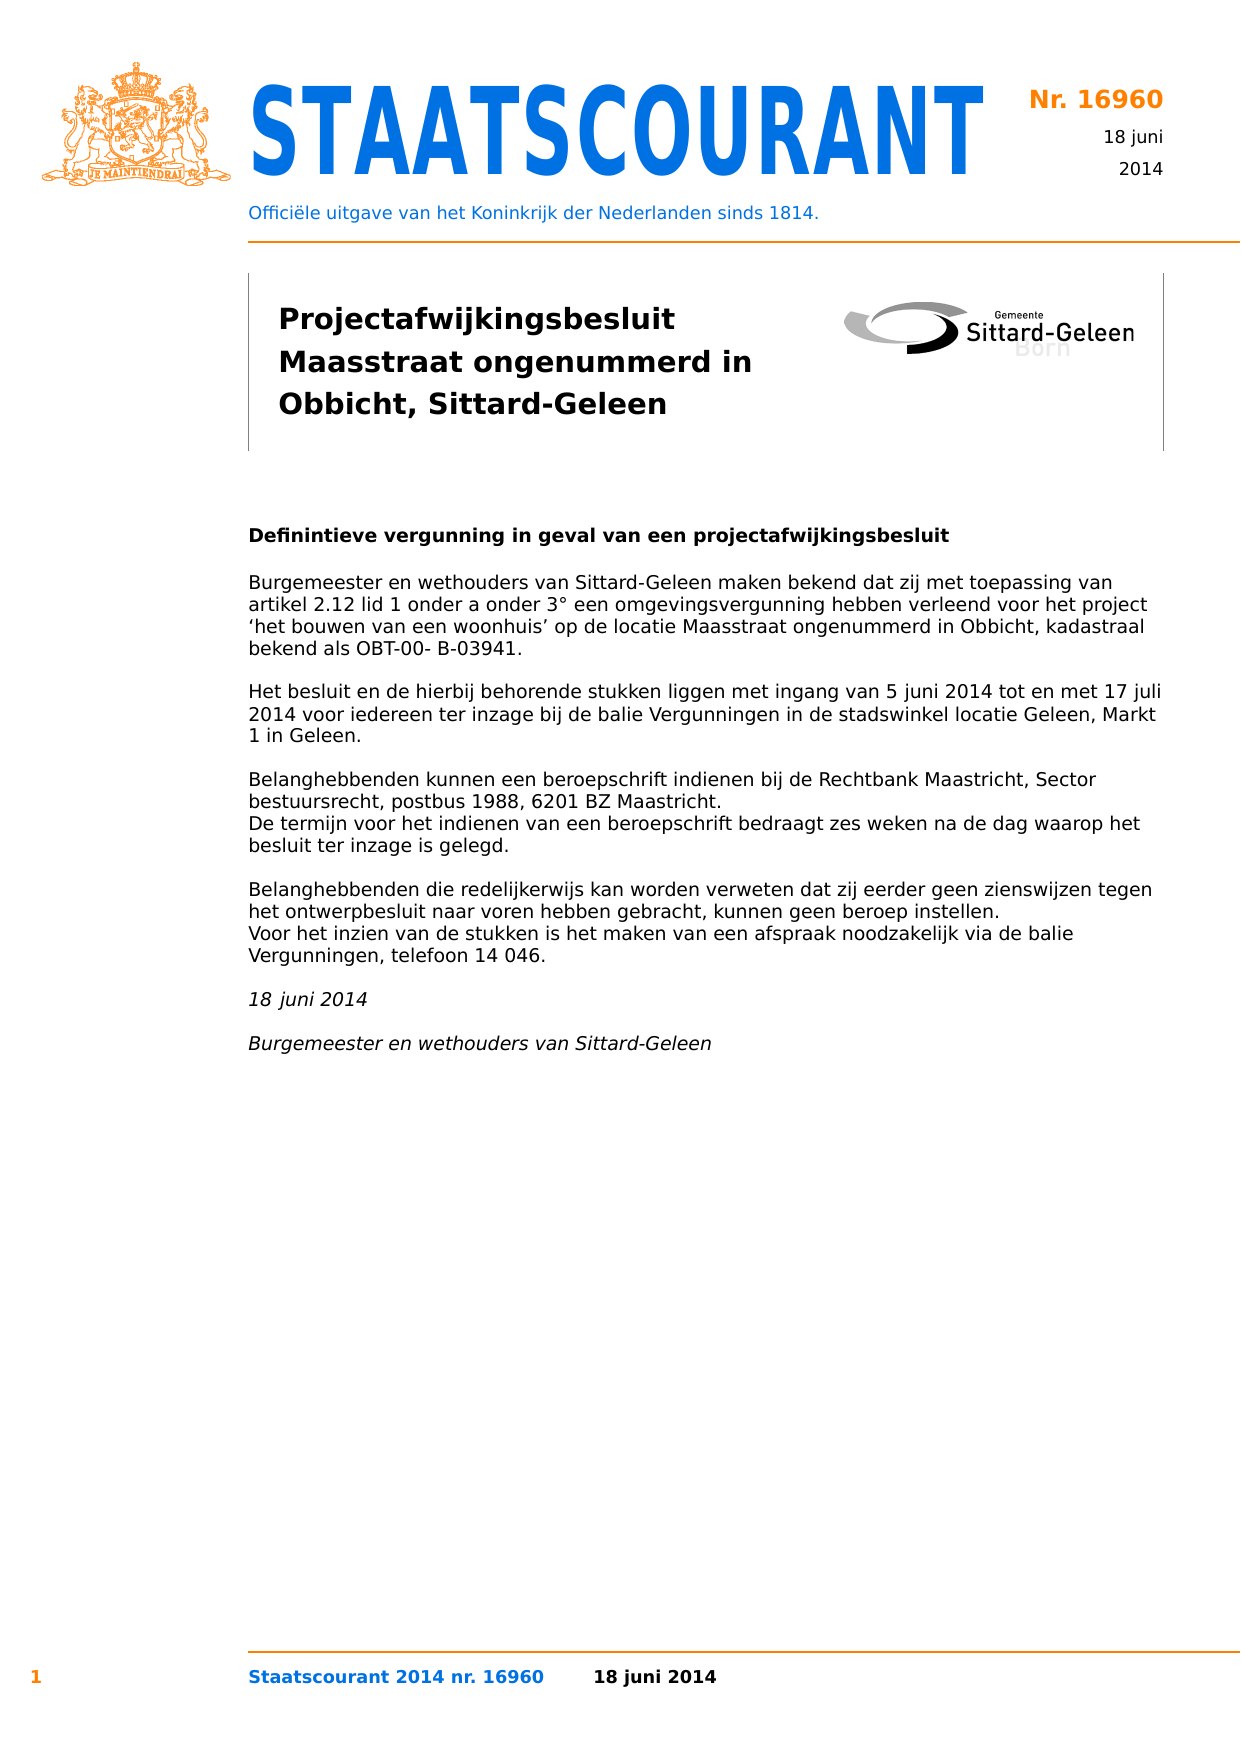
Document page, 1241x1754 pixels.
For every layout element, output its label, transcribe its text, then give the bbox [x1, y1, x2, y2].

table_cell 2014 [998, 153, 1240, 203]
text Burgemeester en wethouders van Sittard-Geleen [248, 1033, 1163, 1055]
table_header STAATSCOURANT [248, 62, 998, 203]
text 18 juni 2014 [248, 989, 1163, 1011]
table_header Nr. 16960 [998, 62, 1240, 121]
text Belanghebbenden kunnen een beroepschrift indienen bij de Rechtbank Maastricht, Sector bestuursrecht, postbus 1988, 6201 BZ Maastricht. [248, 769, 1163, 813]
text Burgemeester en wethouders van Sittard-Geleen maken bekend dat zij met toepassing van artikel 2.12 lid 1 onder a onder 3° een omgevingsvergunning hebben verleend voor het project ‘het bouwen van een woonhuis’ op de locatie Maasstraat ongenummerd in Obbicht, kadastraal bekend als OBT-00- B-03941. [248, 572, 1163, 659]
table_header [25, 62, 248, 241]
table_cell Officiële uitgave van het Koninkrijk der Nederlanden sinds 1814. [248, 203, 1240, 241]
subtitle Projectafwijkingsbesluit Maasstraat ongenummerd in Obbicht, Sittard-Geleen [249, 273, 1163, 451]
picture [41, 62, 231, 186]
subtitle Definintieve vergunning in geval van een projectafwijkingsbesluit [248, 525, 1163, 547]
text Het besluit en de hierbij behorende stukken liggen met ingang van 5 juni 2014 tot en met 17 juli 2014 voor iedereen ter inzage bij de balie Vergunningen in de stadswinkel locatie Geleen, Markt 1 in Geleen. [248, 681, 1163, 747]
text Voor het inzien van de stukken is het maken van een afspraak noodzakelijk via de balie Vergunningen, telefoon 14 046. [248, 923, 1163, 967]
table_cell 18 juni [998, 121, 1240, 153]
text De termijn voor het indienen van een beroepschrift bedraagt zes weken na de dag waarop het besluit ter inzage is gelegd. [248, 813, 1163, 857]
picture [844, 302, 1134, 356]
text Belanghebbenden die redelijkerwijs kan worden verweten dat zij eerder geen zienswijzen tegen het ontwerpbesluit naar voren hebben gebracht, kunnen geen beroep instellen. [248, 879, 1163, 923]
